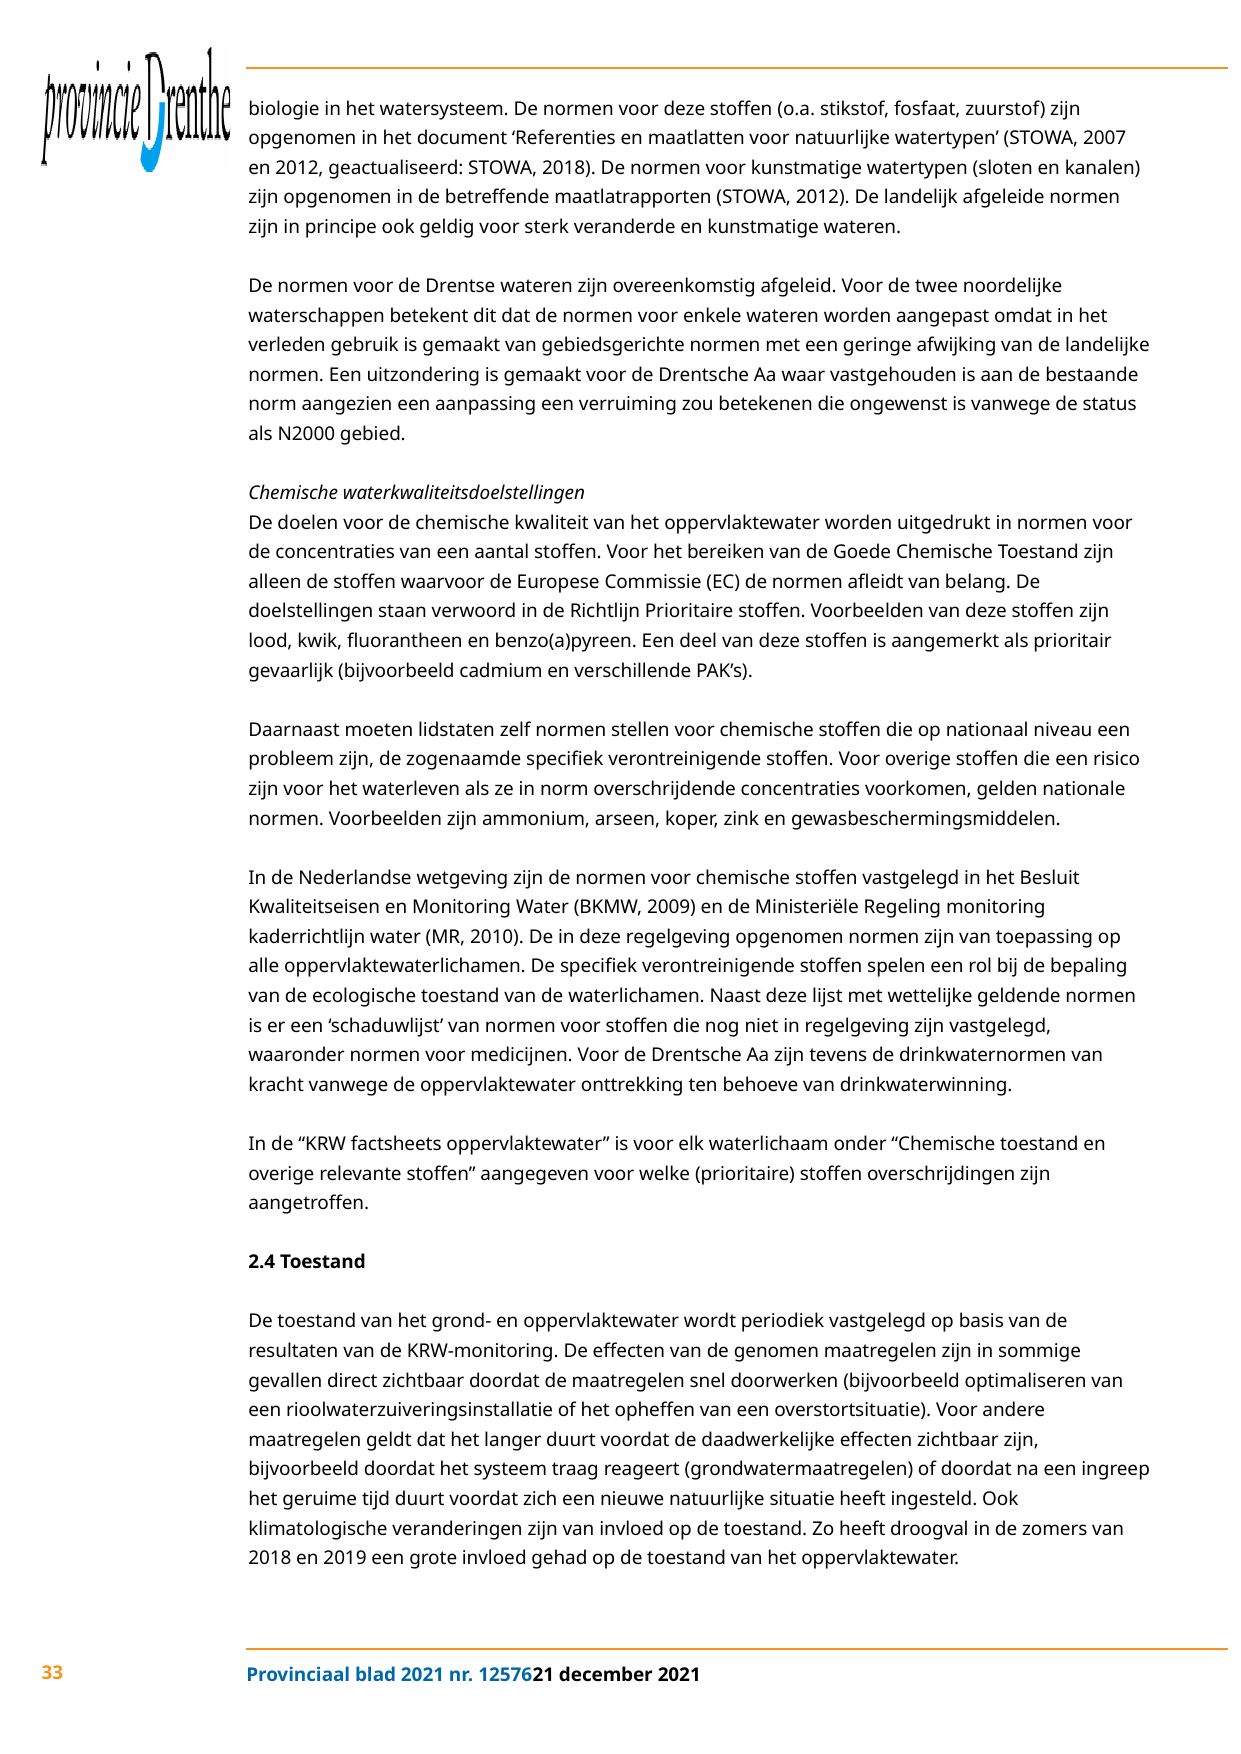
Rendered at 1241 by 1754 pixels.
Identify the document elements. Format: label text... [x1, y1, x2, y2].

text In de “KRW factsheets oppervlaktewater” is voor elk waterlichaam onder “Chemische toestand en overige relevante stoffen” aangegeven voor welke (prioritaire) stoffen overschrijdingen zijn aangetroffen. [248, 1130, 1152, 1215]
text De doelen voor de chemische kwaliteit van het oppervlaktewater worden uitgedrukt in normen voor de concentraties van een aantal stoffen. Voor het bereiken van de Goede Chemische Toestand zijn alleen de stoffen waarvoor de Europese Commissie (EC) de normen afleidt van belang. De doelstellingen staan verwoord in de Richtlijn Prioritaire stoffen. Voorbeelden van deze stoffen zijn lood, kwik, fluorantheen en benzo(a)pyreen. Een deel van deze stoffen is aangemerkt als prioritair gevaarlijk (bijvoorbeeld cadmium en verschillende PAK’s). [248, 509, 1152, 683]
text Chemische waterkwaliteitsdoelstellingen [248, 479, 1152, 505]
text In de Nederlandse wetgeving zijn de normen voor chemische stoffen vastgelegd in het Besluit Kwaliteitseisen en Monitoring Water (BKMW, 2009) en de Ministeriële Regeling monitoring kaderrichtlijn water (MR, 2010). De in deze regelgeving opgenomen normen zijn van toepassing op alle oppervlaktewaterlichamen. De specifiek verontreinigende stoffen spelen een rol bij de bepaling van de ecologische toestand van de waterlichamen. Naast deze lijst met wettelijke geldende normen is er een ‘schaduwlijst’ van normen voor stoffen die nog niet in regelgeving zijn vastgelegd, waaronder normen voor medicijnen. Voor de Drentsche Aa zijn tevens de drinkwaternormen van kracht vanwege de oppervlaktewater onttrekking ten behoeve van drinkwaterwinning. [248, 864, 1152, 1097]
picture [41, 47, 231, 172]
text De normen voor de Drentse wateren zijn overeenkomstig afgeleid. Voor de twee noordelijke waterschappen betekent dit dat de normen voor enkele wateren worden aangepast omdat in het verleden gebruik is gemaakt van gebiedsgerichte normen met een geringe afwijking van de landelijke normen. Een uitzondering is gemaakt voor de Drentsche Aa waar vastgehouden is aan de bestaande norm aangezien een aanpassing een verruiming zou betekenen die ongewenst is vanwege de status als N2000 gebied. [248, 272, 1152, 446]
text Daarnaast moeten lidstaten zelf normen stellen voor chemische stoffen die op nationaal niveau een probleem zijn, de zogenaamde specifiek verontreinigende stoffen. Voor overige stoffen die een risico zijn voor het waterleven als ze in norm overschrijdende concentraties voorkomen, gelden nationale normen. Voorbeelden zijn ammonium, arseen, koper, zink en gewasbeschermingsmiddelen. [248, 716, 1152, 831]
text 2.4 Toestand [248, 1248, 1152, 1274]
text biologie in het watersysteem. De normen voor deze stoffen (o.a. stikstof, fosfaat, zuurstof) zijn opgenomen in het document ‘Referenties en maatlatten voor natuurlijke watertypen’ (STOWA, 2007 en 2012, geactualiseerd: STOWA, 2018). De normen voor kunstmatige watertypen (sloten en kanalen) zijn opgenomen in de betreffende maatlatrapporten (STOWA, 2012). De landelijk afgeleide normen zijn in principe ook geldig voor sterk veranderde en kunstmatige wateren. [248, 95, 1152, 239]
text De toestand van het grond- en oppervlaktewater wordt periodiek vastgelegd op basis van de resultaten van de KRW-monitoring. De effecten van de genomen maatregelen zijn in sommige gevallen direct zichtbaar doordat de maatregelen snel doorwerken (bijvoorbeeld optimaliseren van een rioolwaterzuiveringsinstallatie of het opheffen van een overstortsituatie). Voor andere maatregelen geldt dat het langer duurt voordat de daadwerkelijke effecten zichtbaar zijn, bijvoorbeeld doordat het systeem traag reageert (grondwatermaatregelen) of doordat na een ingreep het geruime tijd duurt voordat zich een nieuwe natuurlijke situatie heeft ingesteld. Ook klimatologische veranderingen zijn van invloed op de toestand. Zo heeft droogval in de zomers van 2018 en 2019 een grote invloed gehad op de toestand van het oppervlaktewater. [248, 1308, 1152, 1570]
